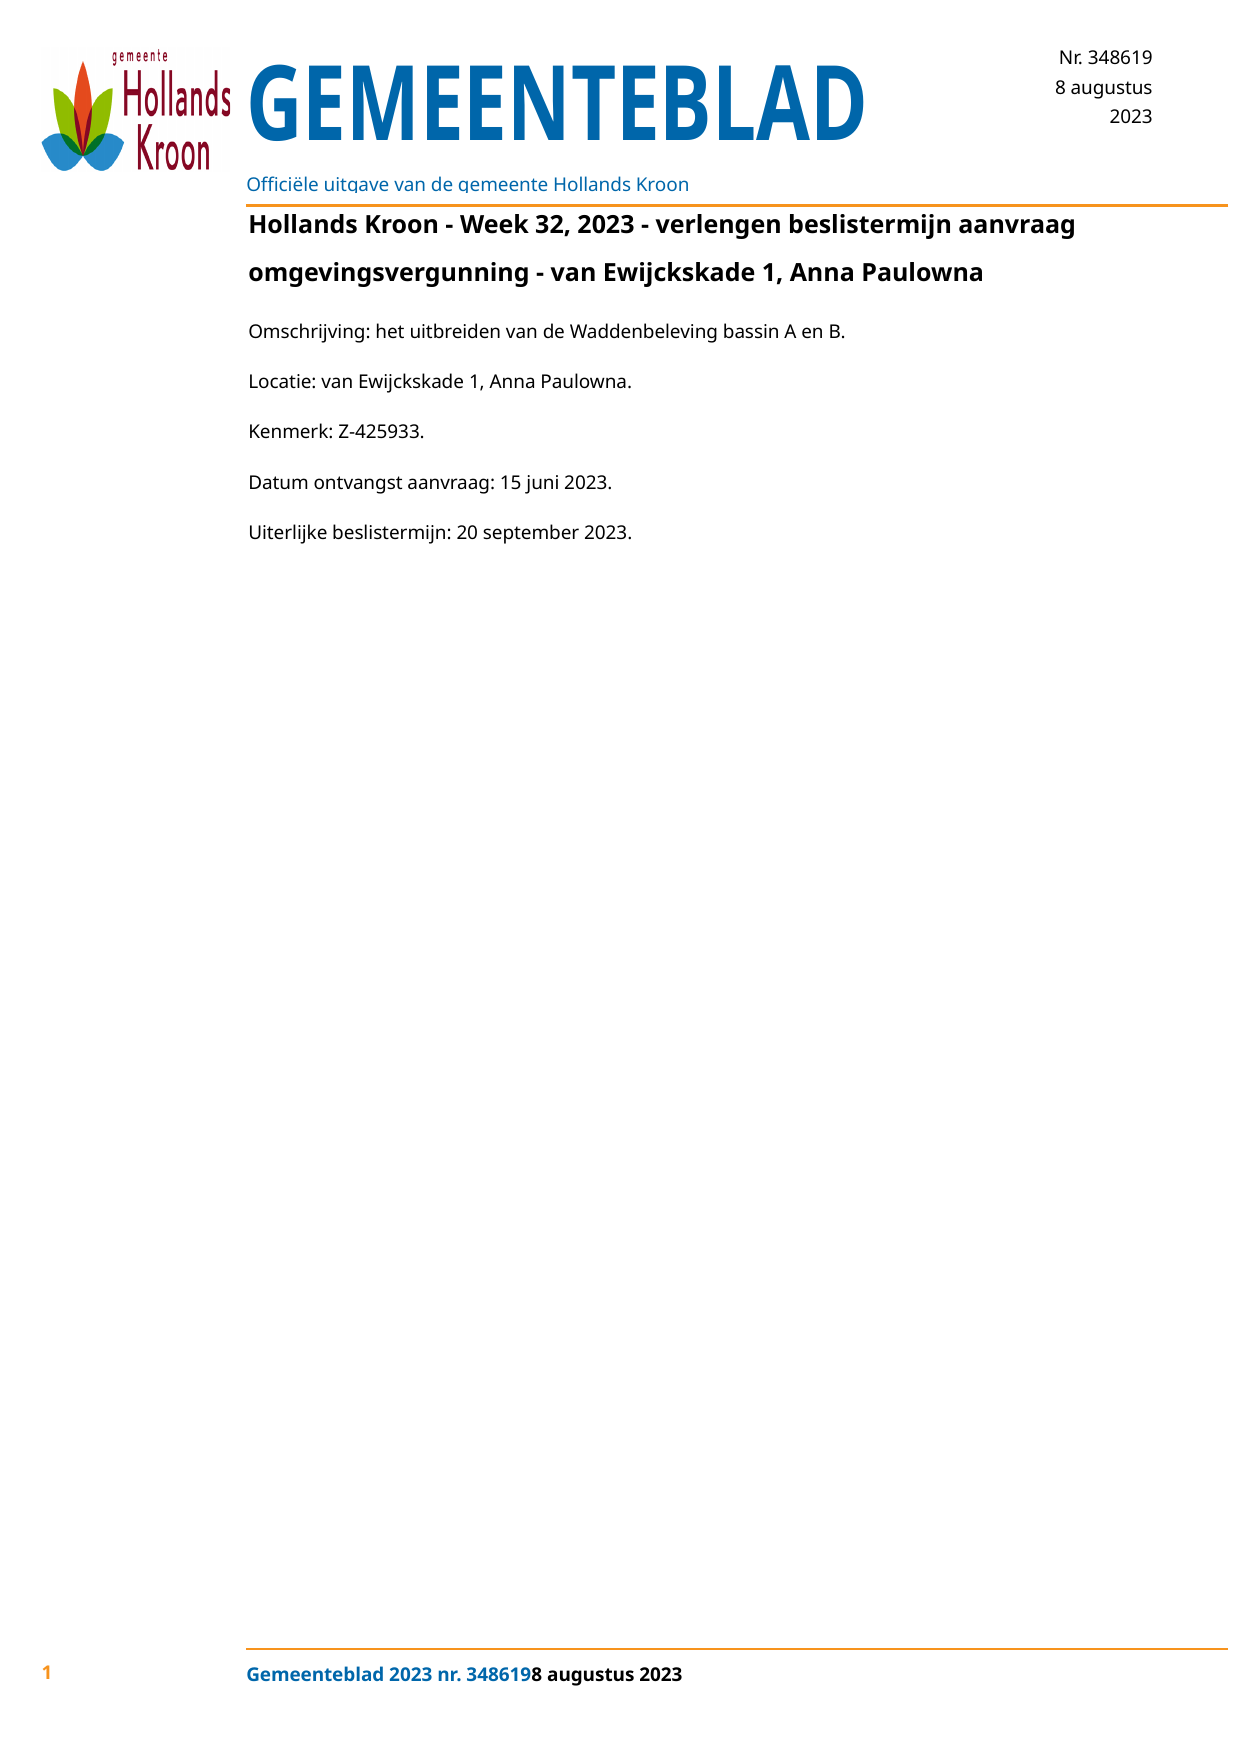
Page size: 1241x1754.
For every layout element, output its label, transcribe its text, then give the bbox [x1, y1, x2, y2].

text Omschrijving: het uitbreiden van de Waddenbeleving bassin A en B. [248, 318, 1152, 344]
text Datum ontvangst aanvraag: 15 juni 2023. [248, 469, 1152, 495]
text Uiterlijke beslistermijn: 20 september 2023. [248, 519, 1152, 545]
text Kenmerk: Z-425933. [248, 419, 1152, 444]
text Locatie: van Ewijckskade 1, Anna Paulowna. [248, 368, 1152, 394]
text Hollands Kroon - Week 32, 2023 - verlengen beslistermijn aanvraag omgevingsvergunning - van Ewijckskade 1, Anna Paulowna [248, 207, 1152, 288]
picture [41, 47, 231, 172]
